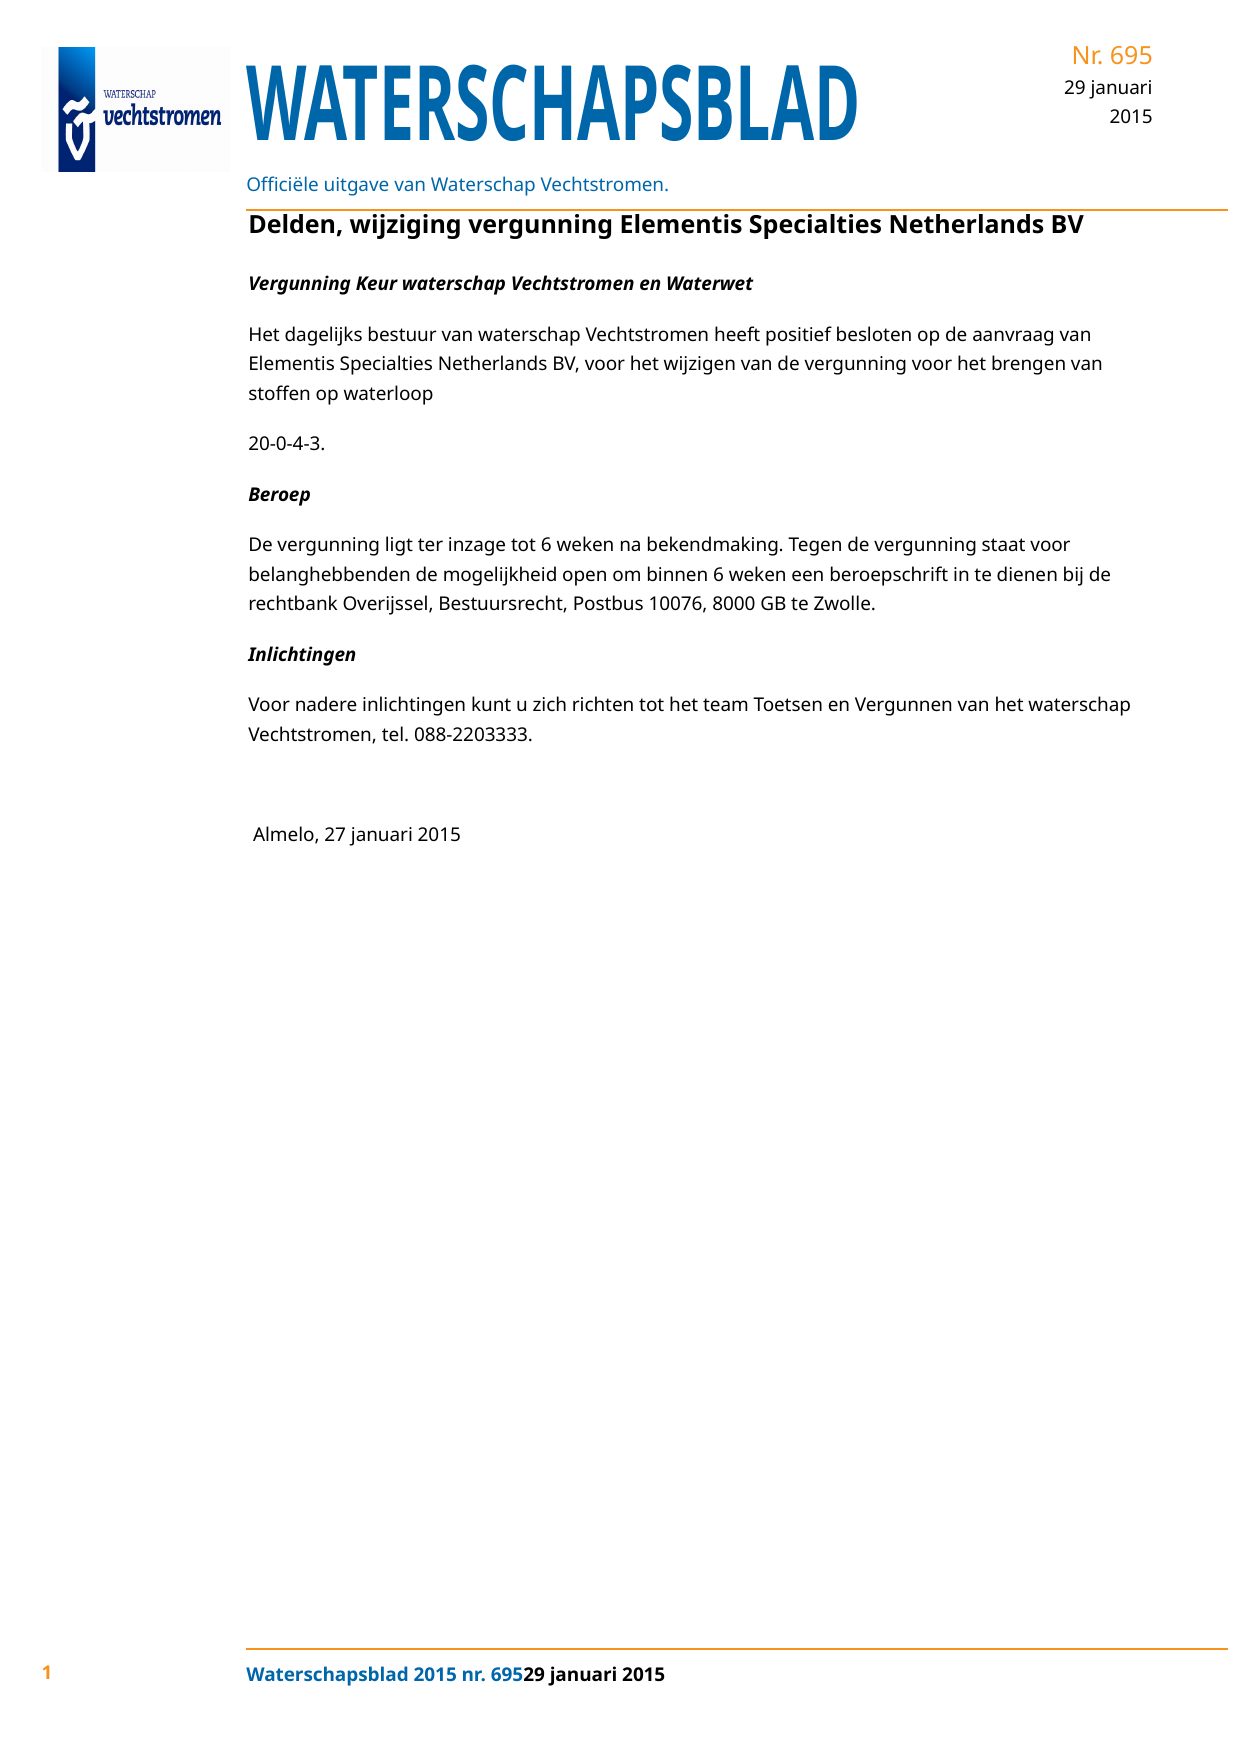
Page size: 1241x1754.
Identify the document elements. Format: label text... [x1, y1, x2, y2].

picture [41, 47, 231, 172]
text Het dagelijks bestuur van waterschap Vechtstromen heeft positief besloten op de aanvraag van Elementis Specialties Netherlands BV, voor het wijzigen van de vergunning voor het brengen van stoffen op waterloop [248, 321, 1152, 406]
text 20-0-4-3. [248, 430, 1152, 456]
text Beroep [248, 481, 1152, 506]
text Inlichtingen [248, 641, 1152, 666]
text De vergunning ligt ter inzage tot 6 weken na bekendmaking. Tegen de vergunning staat voor belanghebbenden de mogelijkheid open om binnen 6 weken een beroepschrift in te dienen bij de rechtbank Overijssel, Bestuursrecht, Postbus 10076, 8000 GB te Zwolle. [248, 531, 1152, 616]
text Voor nadere inlichtingen kunt u zich richten tot het team Toetsen en Vergunnen van het waterschap Vechtstromen, tel. 088-2203333. [248, 691, 1152, 746]
text Vergunning Keur waterschap Vechtstromen en Waterwet [248, 270, 1152, 296]
text Delden, wijziging vergunning Elementis Specialties Netherlands BV [248, 211, 1152, 241]
text Almelo, 27 januari 2015 [248, 822, 1152, 847]
